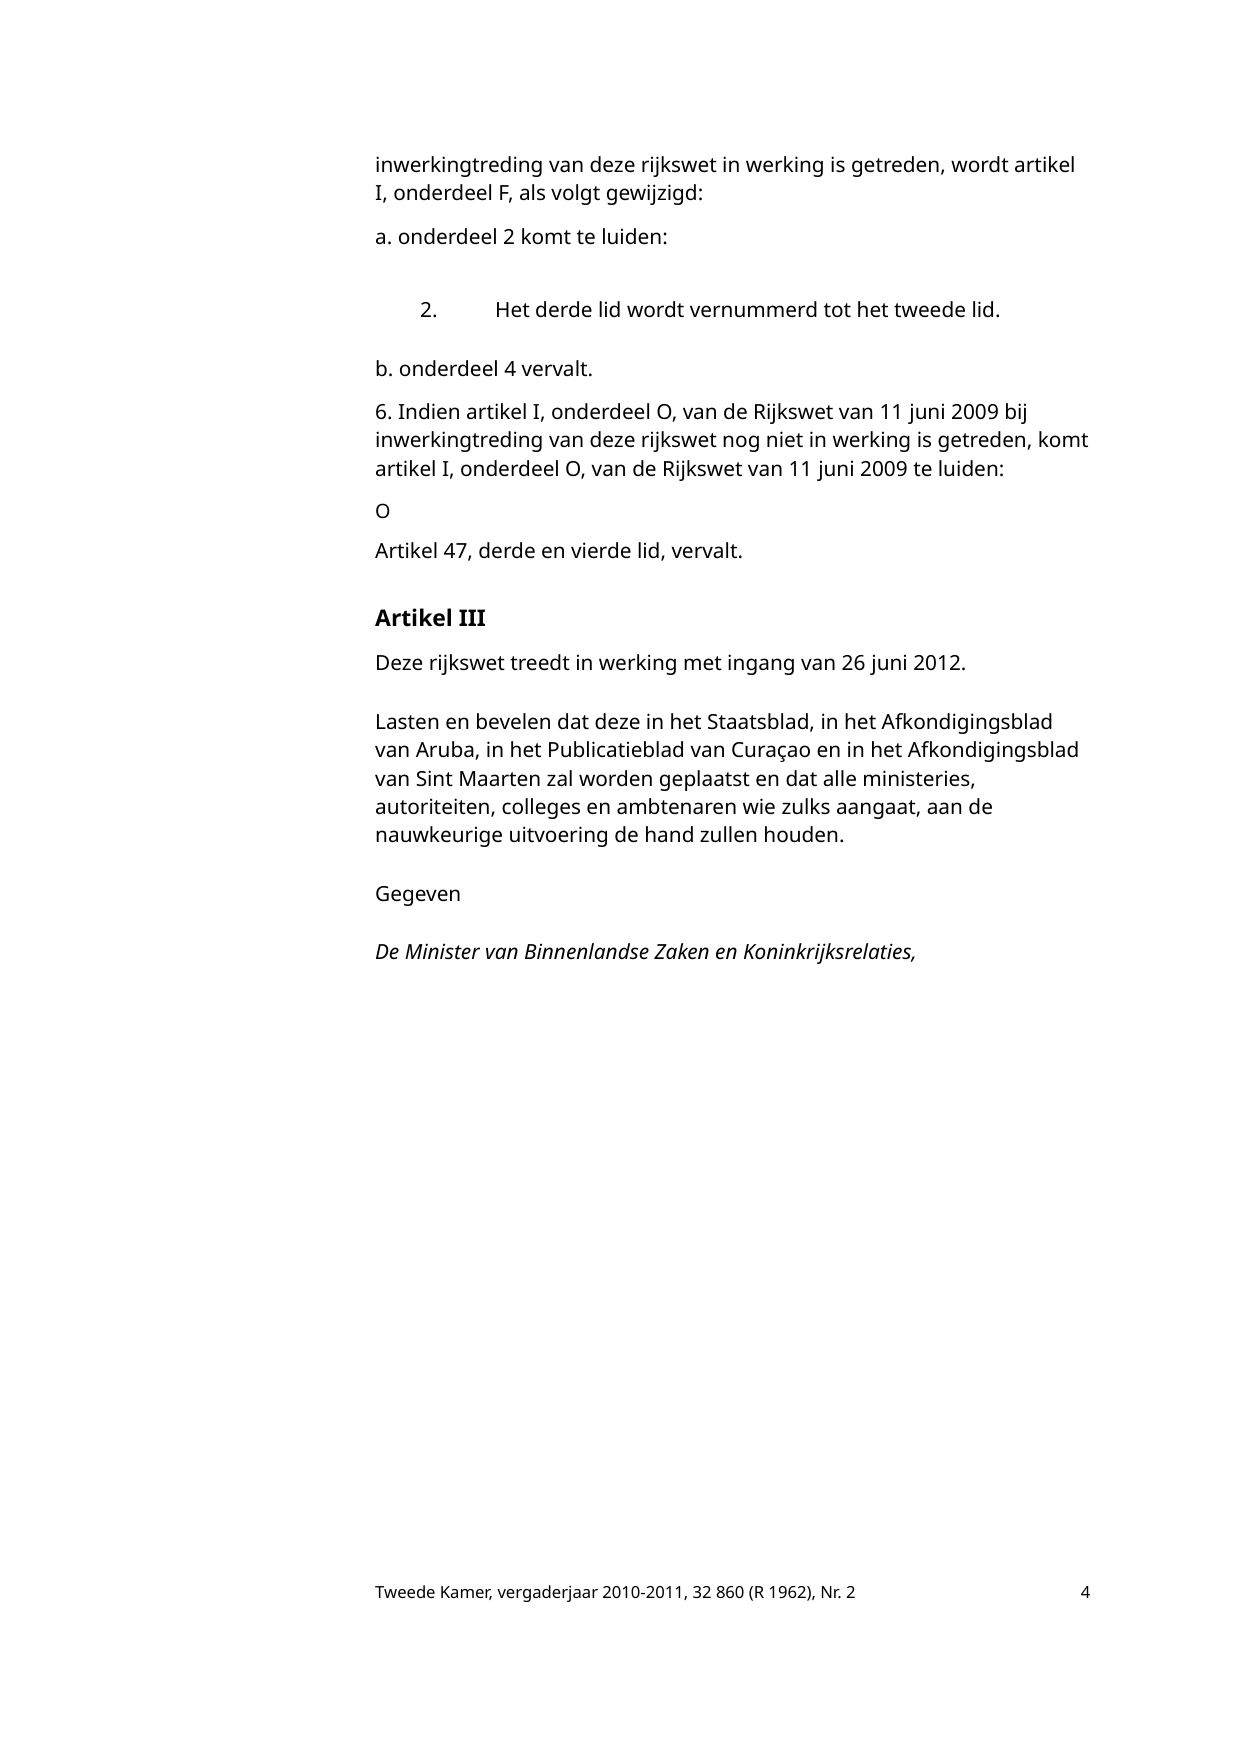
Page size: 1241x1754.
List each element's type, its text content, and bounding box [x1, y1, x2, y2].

text b. onderdeel 4 vervalt. [375, 354, 1090, 382]
text Gegeven [375, 879, 1090, 907]
text Artikel 47, derde en vierde lid, vervalt. [375, 536, 1090, 565]
text De Minister van Binnenlandse Zaken en Koninkrijksrelaties, [375, 937, 1090, 966]
list Het derde lid wordt vernummerd tot het tweede lid. [420, 295, 1090, 324]
text a. onderdeel 2 komt te luiden: [375, 222, 1090, 250]
text Deze rijkswet treedt in werking met ingang van 26 juni 2012. [375, 648, 1090, 677]
subtitle Artikel III [375, 602, 1090, 633]
text 6. Indien artikel I, onderdeel O, van de Rijkswet van 11 juni 2009 bij inwerkingtreding van deze rijkswet nog niet in werking is getreden, komt artikel I, onderdeel O, van de Rijkswet van 11 juni 2009 te luiden: [375, 397, 1090, 482]
text Lasten en bevelen dat deze in het Staatsblad, in het Afkondigingsblad van Aruba, in het Publicatieblad van Curaçao en in het Afkondigingsblad van Sint Maarten zal worden geplaatst en dat alle ministeries, autoriteiten, colleges en ambtenaren wie zulks aangaat, aan de nauwkeurige uitvoering de hand zullen houden. [375, 707, 1090, 849]
text inwerkingtreding van deze rijkswet in werking is getreden, wordt artikel I, onderdeel F, als volgt gewijzigd: [375, 150, 1090, 207]
text O [375, 497, 1090, 524]
